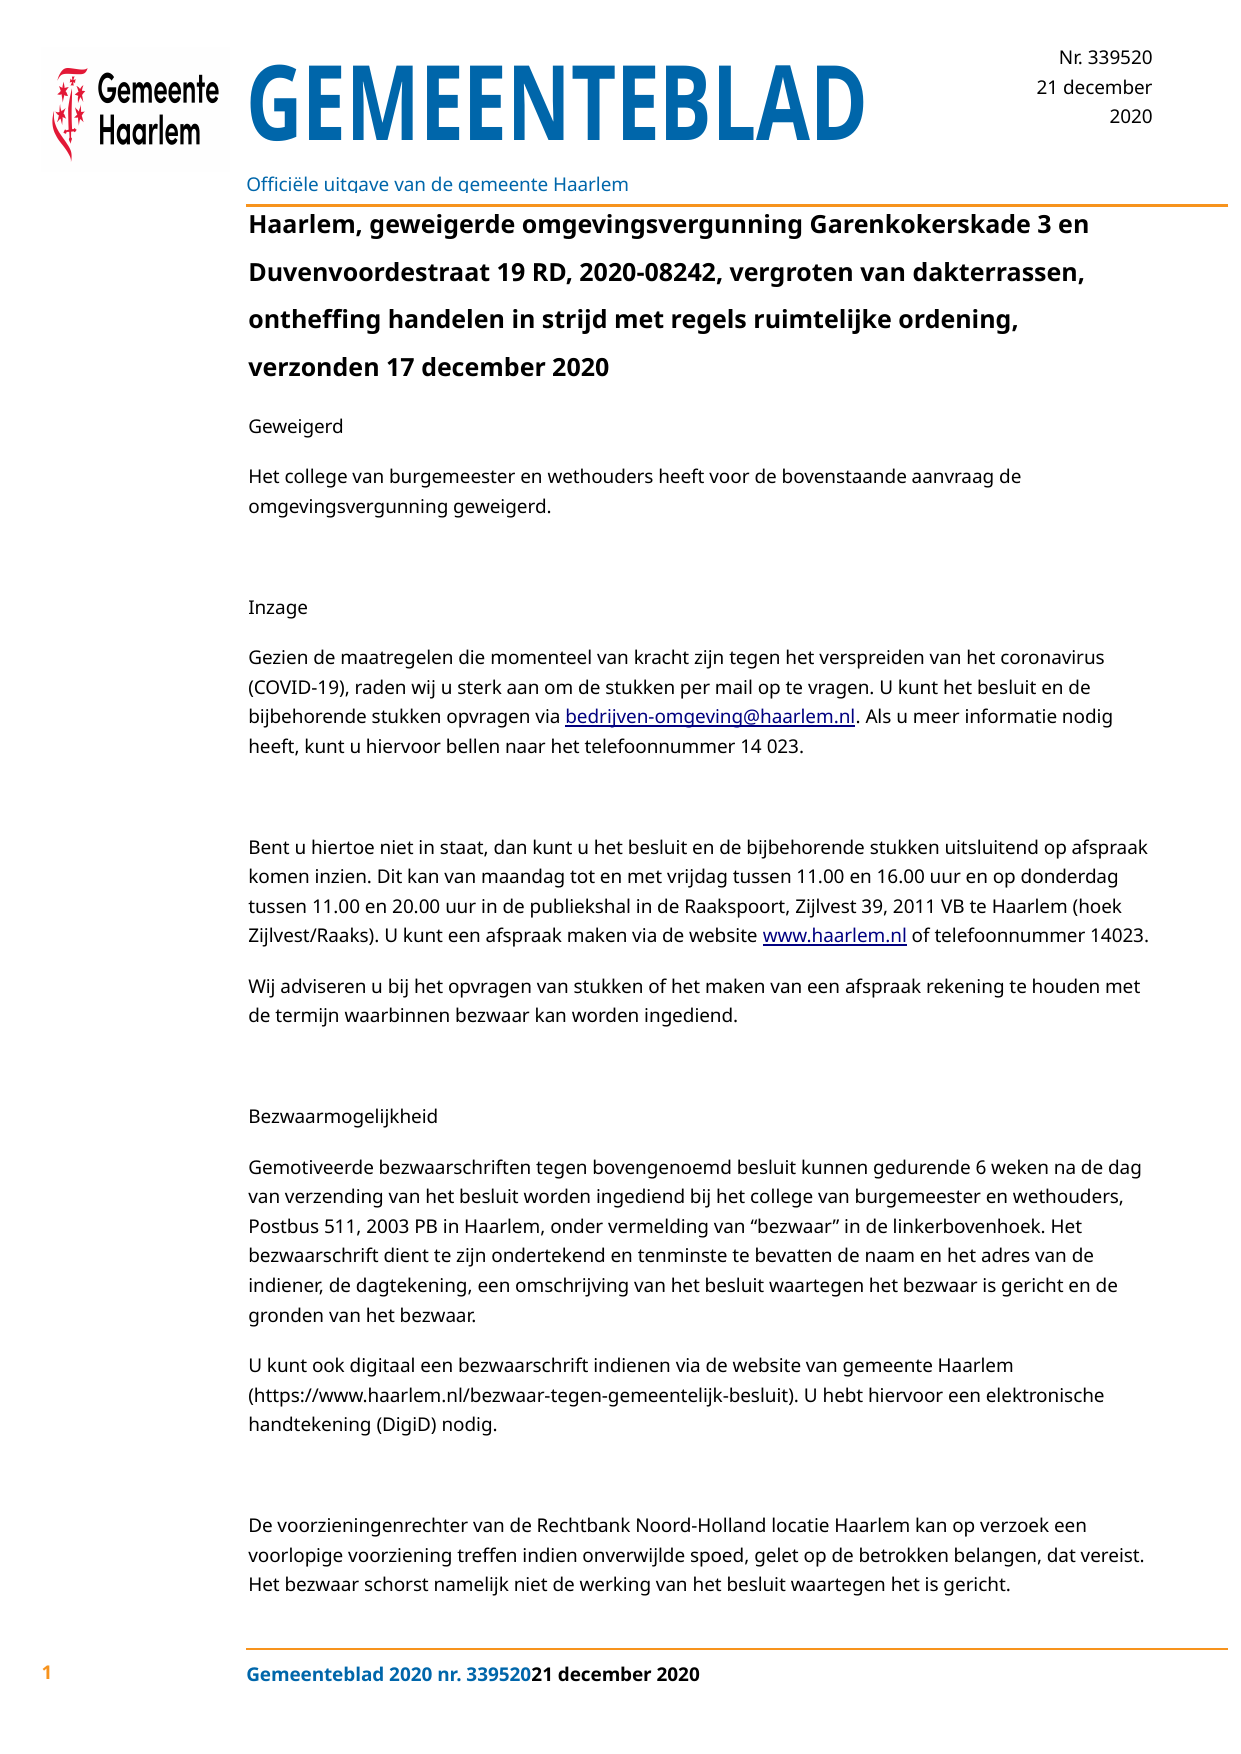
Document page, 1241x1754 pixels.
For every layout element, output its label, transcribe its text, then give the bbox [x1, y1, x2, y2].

text U kunt ook digitaal een bezwaarschrift indienen via de website van gemeente Haarlem (https://www.haarlem.nl/bezwaar-tegen-gemeentelijk-besluit). U hebt hiervoor een elektronische handtekening (DigiD) nodig. [248, 1352, 1152, 1437]
text Het college van burgemeester en wethouders heeft voor de bovenstaande aanvraag de omgevingsvergunning geweigerd. [248, 463, 1152, 519]
text Wij adviseren u bij het opvragen van stukken of het maken van een afspraak rekening te houden met de termijn waarbinnen bezwaar kan worden ingediend. [248, 973, 1152, 1028]
text Geweigerd [248, 413, 1152, 439]
text Haarlem, geweigerde omgevingsvergunning Garenkokerskade 3 en Duvenvoordestraat 19 RD, 2020-08242, vergroten van dakterrassen, ontheffing handelen in strijd met regels ruimtelijke ordening, verzonden 17 december 2020 [248, 207, 1152, 384]
picture [41, 47, 231, 172]
text De voorzieningenrechter van de Rechtbank Noord-Holland locatie Haarlem kan op verzoek een voorlopige voorziening treffen indien onverwijlde spoed, gelet op de betrokken belangen, dat vereist. Het bezwaar schorst namelijk niet de werking van het besluit waartegen het is gericht. [248, 1512, 1152, 1597]
text Bezwaarmogelijkheid [248, 1103, 1152, 1129]
text Gemotiveerde bezwaarschriften tegen bovengenoemd besluit kunnen gedurende 6 weken na de dag van verzending van het besluit worden ingediend bij het college van burgemeester en wethouders, Postbus 511, 2003 PB in Haarlem, onder vermelding van “bezwaar” in de linkerbovenhoek. Het bezwaarschrift dient te zijn ondertekend en tenminste te bevatten de naam en het adres van de indiener, de dagtekening, een omschrijving van het besluit waartegen het bezwaar is gericht en de gronden van het bezwaar. [248, 1154, 1152, 1328]
text Gezien de maatregelen die momenteel van kracht zijn tegen het verspreiden van het coronavirus (COVID-19), raden wij u sterk aan om de stukken per mail op te vragen. U kunt het besluit en de bijbehorende stukken opvragen via bedrijven-omgeving@haarlem.nl. Als u meer informatie nodig heeft, kunt u hiervoor bellen naar het telefoonnummer 14 023. [248, 644, 1152, 759]
text Bent u hiertoe niet in staat, dan kunt u het besluit en de bijbehorende stukken uitsluitend op afspraak komen inzien. Dit kan van maandag tot en met vrijdag tussen 11.00 en 16.00 uur en op donderdag tussen 11.00 en 20.00 uur in de publiekshal in de Raakspoort, Zijlvest 39, 2011 VB te Haarlem (hoek Zijlvest/Raaks). U kunt een afspraak maken via de website www.haarlem.nl of telefoonnummer 14023. [248, 834, 1152, 948]
text Inzage [248, 594, 1152, 620]
